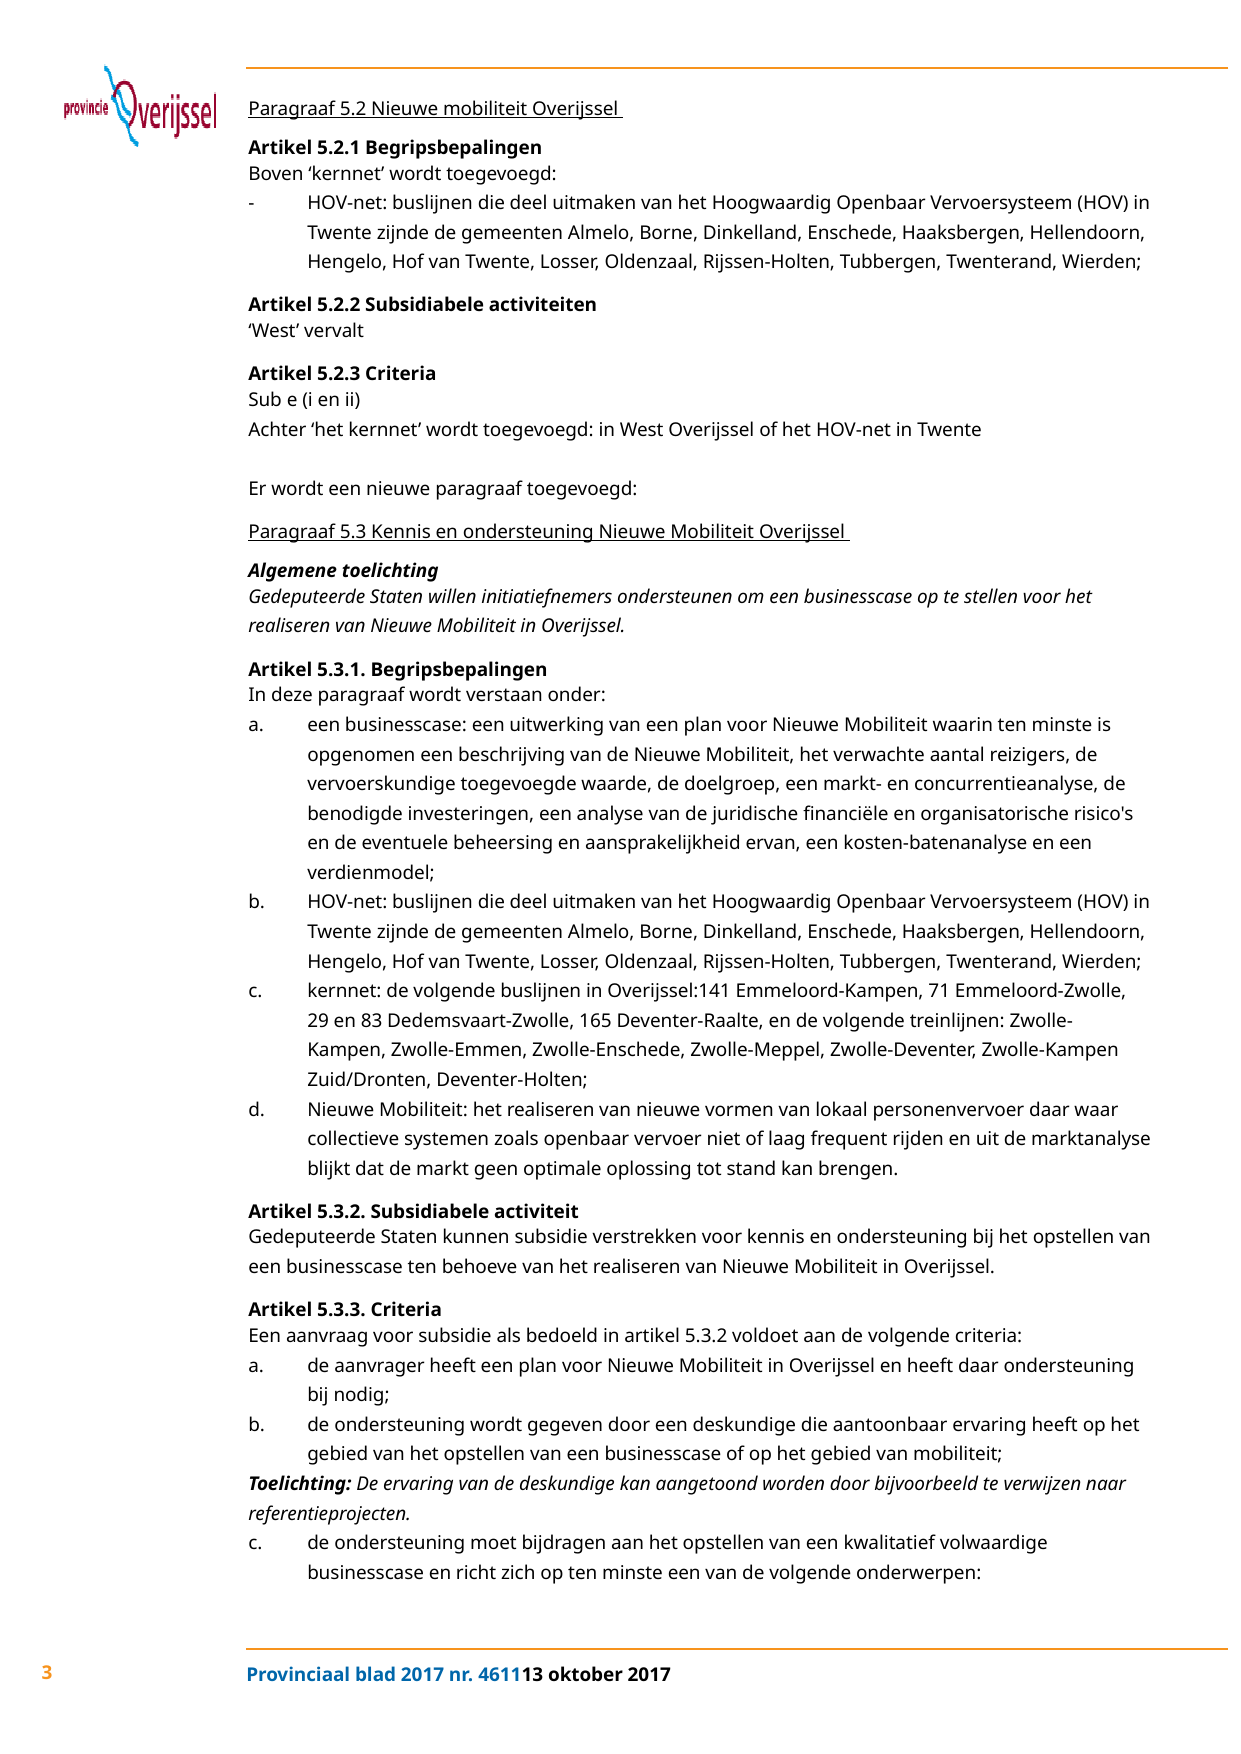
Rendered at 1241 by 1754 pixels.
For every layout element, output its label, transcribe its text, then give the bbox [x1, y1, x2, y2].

text Er wordt een nieuwe paragraaf toegevoegd: [248, 475, 1152, 501]
text Algemene toelichting [248, 557, 1152, 583]
text Een aanvraag voor subsidie als bedoeld in artikel 5.3.2 voldoet aan de volgende criteria: [248, 1322, 1152, 1348]
list de ondersteuning moet bijdragen aan het opstellen van een kwalitatief volwaardige businesscase en richt zich op ten minste een van de volgende onderwerpen: [248, 1529, 1152, 1584]
text Artikel 5.3.3. Criteria [248, 1296, 1152, 1322]
text Sub e (i en ii) [248, 386, 1152, 412]
text Paragraaf 5.3 Kennis en ondersteuning Nieuwe Mobiliteit Overijssel [248, 518, 1152, 544]
text Artikel 5.2.1 Begripsbepalingen [248, 134, 1152, 160]
list de ondersteuning wordt gegeven door een deskundige die aantoonbaar ervaring heeft op het gebied van het opstellen van een businesscase of op het gebied van mobiliteit; [248, 1411, 1152, 1466]
list de aanvrager heeft een plan voor Nieuwe Mobiliteit in Overijssel en heeft daar ondersteuning bij nodig; [248, 1352, 1152, 1407]
text Artikel 5.3.1. Begripsbepalingen [248, 656, 1152, 682]
text ‘West’ vervalt [248, 317, 1152, 343]
list Nieuwe Mobiliteit: het realiseren van nieuwe vormen van lokaal personenvervoer daar waar collectieve systemen zoals openbaar vervoer niet of laag frequent rijden en uit de marktanalyse blijkt dat de markt geen optimale oplossing tot stand kan brengen. [248, 1096, 1152, 1181]
list HOV-net: buslijnen die deel uitmaken van het Hoogwaardig Openbaar Vervoersysteem (HOV) in Twente zijnde de gemeenten Almelo, Borne, Dinkelland, Enschede, Haaksbergen, Hellendoorn, Hengelo, Hof van Twente, Losser, Oldenzaal, Rijssen-Holten, Tubbergen, Twenterand, Wierden; [248, 889, 1152, 973]
text Boven ‘kernnet’ wordt toegevoegd: [248, 160, 1152, 186]
picture [41, 47, 231, 172]
text Artikel 5.3.2. Subsidiabele activiteit [248, 1198, 1152, 1224]
text Paragraaf 5.2 Nieuwe mobiliteit Overijssel [248, 95, 1152, 121]
text Gedeputeerde Staten willen initiatiefnemers ondersteunen om een businesscase op te stellen voor het realiseren van Nieuwe Mobiliteit in Overijssel. [248, 583, 1152, 638]
text In deze paragraaf wordt verstaan onder: [248, 682, 1152, 707]
list een businesscase: een uitwerking van een plan voor Nieuwe Mobiliteit waarin ten minste is opgenomen een beschrijving van de Nieuwe Mobiliteit, het verwachte aantal reizigers, de vervoerskundige toegevoegde waarde, de doelgroep, een markt- en concurrentieanalyse, de benodigde investeringen, een analyse van de juridische financiële en organisatorische risico's en de eventuele beheersing en aansprakelijkheid ervan, een kosten-batenanalyse en een verdienmodel; [248, 711, 1152, 885]
text Toelichting: De ervaring van de deskundige kan aangetoond worden door bijvoorbeeld te verwijzen naar referentieprojecten. [248, 1470, 1152, 1525]
list kernnet: de volgende buslijnen in Overijssel:141 Emmeloord-Kampen, 71 Emmeloord-Zwolle, 29 en 83 Dedemsvaart-Zwolle, 165 Deventer-Raalte, en de volgende treinlijnen: Zwolle-Kampen, Zwolle-Emmen, Zwolle-Enschede, Zwolle-Meppel, Zwolle-Deventer, Zwolle-Kampen Zuid/Dronten, Deventer-Holten; [248, 977, 1152, 1092]
list HOV-net: buslijnen die deel uitmaken van het Hoogwaardig Openbaar Vervoersysteem (HOV) in Twente zijnde de gemeenten Almelo, Borne, Dinkelland, Enschede, Haaksbergen, Hellendoorn, Hengelo, Hof van Twente, Losser, Oldenzaal, Rijssen-Holten, Tubbergen, Twenterand, Wierden; [248, 189, 1152, 274]
text Artikel 5.2.3 Criteria [248, 361, 1152, 386]
text Achter ‘het kernnet’ wordt toegevoegd: in West Overijssel of het HOV-net in Twente [248, 416, 1152, 442]
text Artikel 5.2.2 Subsidiabele activiteiten [248, 292, 1152, 317]
text Gedeputeerde Staten kunnen subsidie verstrekken voor kennis en ondersteuning bij het opstellen van een businesscase ten behoeve van het realiseren van Nieuwe Mobiliteit in Overijssel. [248, 1224, 1152, 1279]
